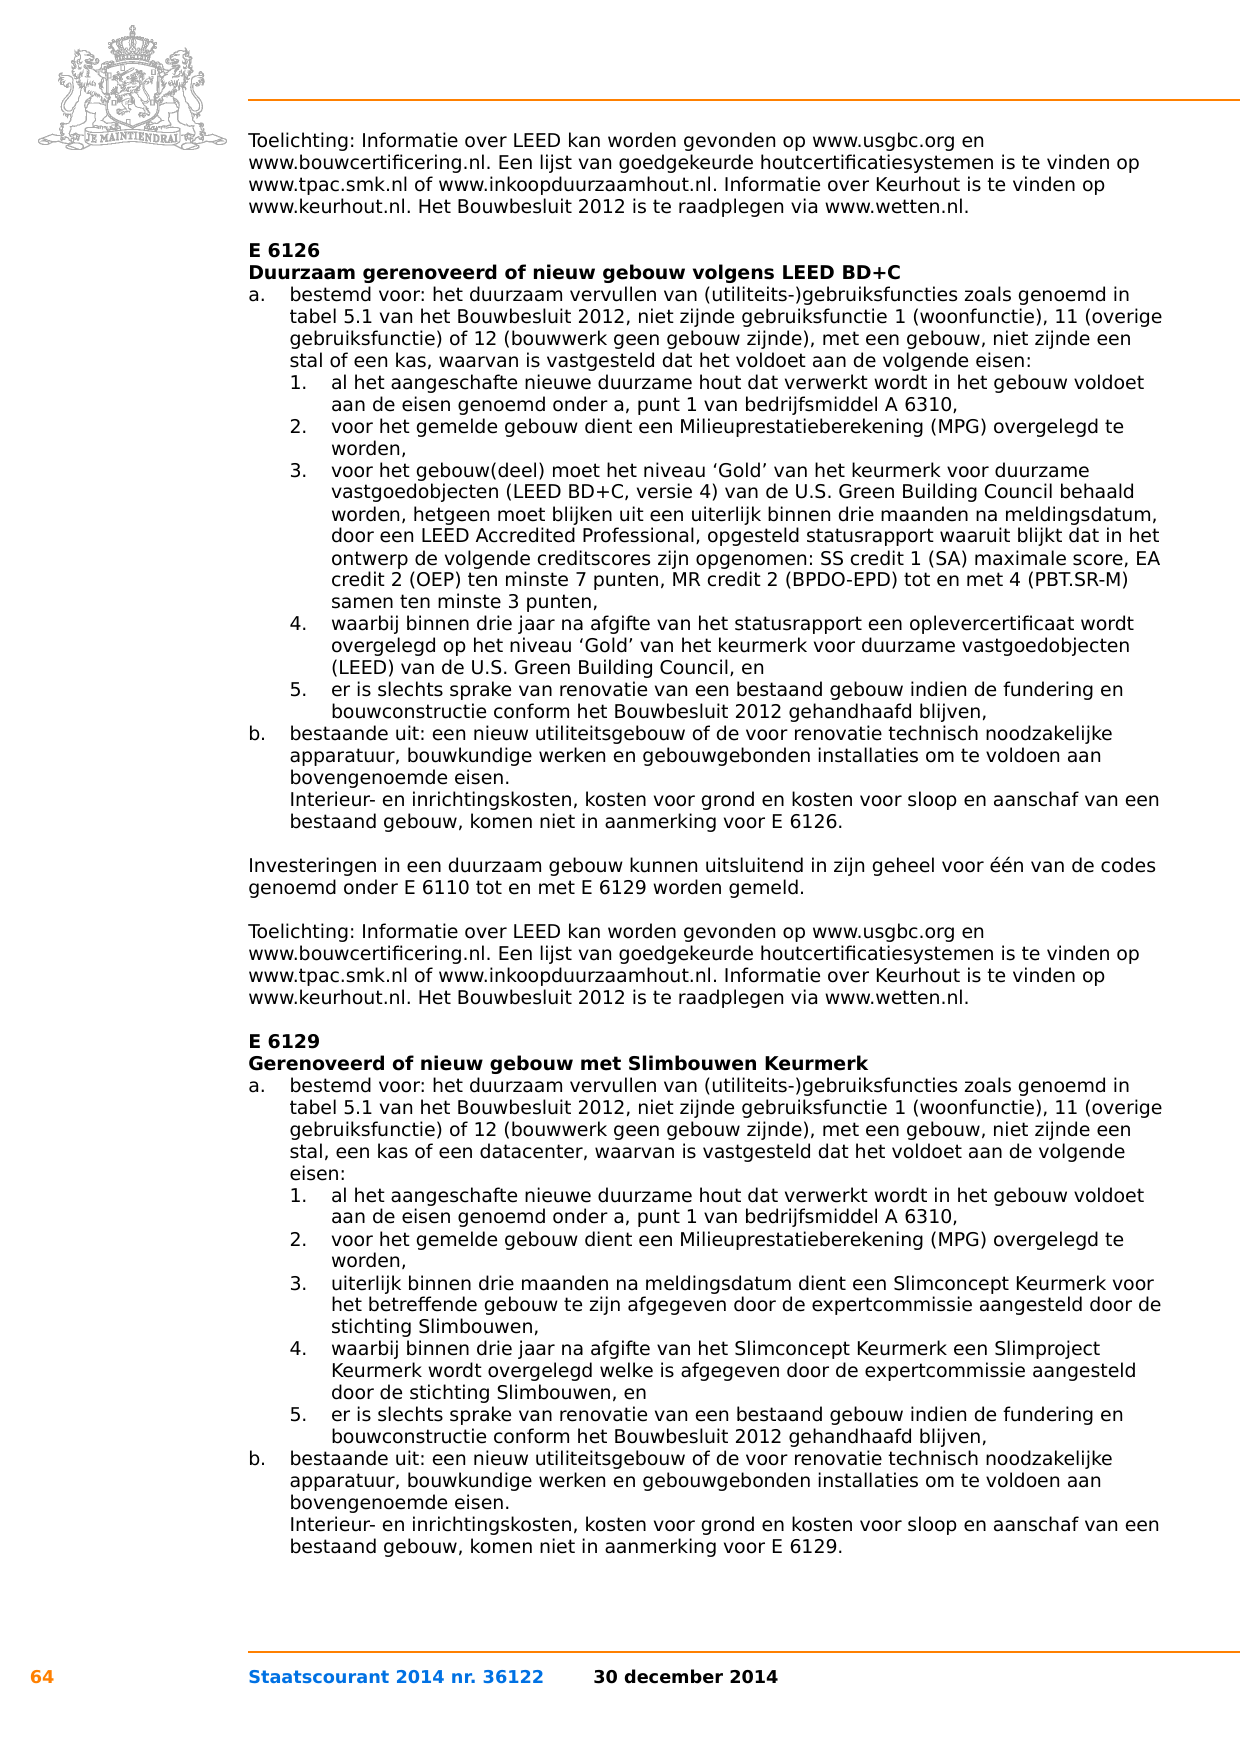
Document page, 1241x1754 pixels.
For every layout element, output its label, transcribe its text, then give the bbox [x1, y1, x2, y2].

text 2. voor het gemelde gebouw dient een Milieuprestatieberekening (MPG) overgelegd te worden, [289, 416, 1163, 459]
text Interieur- en inrichtingskosten, kosten voor grond en kosten voor sloop en aanschaf van een bestaand gebouw, komen niet in aanmerking voor E 6129. [289, 1514, 1163, 1558]
text E 6126 [248, 240, 1163, 262]
picture [38, 25, 227, 150]
text Toelichting: Informatie over LEED kan worden gevonden op www.usgbc.org en www.bouwcertificering.nl. Een lijst van goedgekeurde houtcertificatiesystemen is te vinden op www.tpac.smk.nl of www.inkoopduurzaamhout.nl. Informatie over Keurhout is te vinden op www.keurhout.nl. Het Bouwbesluit 2012 is te raadplegen via www.wetten.nl. [248, 130, 1163, 218]
text Interieur- en inrichtingskosten, kosten voor grond en kosten voor sloop en aanschaf van een bestaand gebouw, komen niet in aanmerking voor E 6126. [289, 789, 1163, 833]
text 4. waarbij binnen drie jaar na afgifte van het Slimconcept Keurmerk een Slimproject Keurmerk wordt overgelegd welke is afgegeven door de expertcommissie aangesteld door de stichting Slimbouwen, en [289, 1338, 1163, 1404]
text 2. voor het gemelde gebouw dient een Milieuprestatieberekening (MPG) overgelegd te worden, [289, 1228, 1163, 1272]
text a. bestemd voor: het duurzaam vervullen van (utiliteits-)gebruiksfuncties zoals genoemd in tabel 5.1 van het Bouwbesluit 2012, niet zijnde gebruiksfunctie 1 (woonfunctie), 11 (overige gebruiksfunctie) of 12 (bouwwerk geen gebouw zijnde), met een gebouw, niet zijnde een stal, een kas of een datacenter, waarvan is vastgesteld dat het voldoet aan de volgende eisen: [248, 1074, 1163, 1184]
text b. bestaande uit: een nieuw utiliteitsgebouw of de voor renovatie technisch noodzakelijke apparatuur, bouwkundige werken en gebouwgebonden installaties om te voldoen aan bovengenoemde eisen. [248, 723, 1163, 789]
text E 6129 [248, 1031, 1163, 1053]
text 5. er is slechts sprake van renovatie van een bestaand gebouw indien de fundering en bouwconstructie conform het Bouwbesluit 2012 gehandhaafd blijven, [289, 679, 1163, 723]
text 4. waarbij binnen drie jaar na afgifte van het statusrapport een oplevercertificaat wordt overgelegd op het niveau ‘Gold’ van het keurmerk voor duurzame vastgoedobjecten (LEED) van de U.S. Green Building Council, en [289, 613, 1163, 679]
text 3. voor het gebouw(deel) moet het niveau ‘Gold’ van het keurmerk voor duurzame vastgoedobjecten (LEED BD+C, versie 4) van de U.S. Green Building Council behaald worden, hetgeen moet blijken uit een uiterlijk binnen drie maanden na meldingsdatum, door een LEED Accredited Professional, opgesteld statusrapport waaruit blijkt dat in het ontwerp de volgende creditscores zijn opgenomen: SS credit 1 (SA) maximale score, EA credit 2 (OEP) ten minste 7 punten, MR credit 2 (BPDO-EPD) tot en met 4 (PBT.SR-M) samen ten minste 3 punten, [289, 459, 1163, 613]
text b. bestaande uit: een nieuw utiliteitsgebouw of de voor renovatie technisch noodzakelijke apparatuur, bouwkundige werken en gebouwgebonden installaties om te voldoen aan bovengenoemde eisen. [248, 1448, 1163, 1514]
text Investeringen in een duurzaam gebouw kunnen uitsluitend in zijn geheel voor één van de codes genoemd onder E 6110 tot en met E 6129 worden gemeld. [248, 855, 1163, 899]
text Duurzaam gerenoveerd of nieuw gebouw volgens LEED BD+C [248, 262, 1163, 284]
text 3. uiterlijk binnen drie maanden na meldingsdatum dient een Slimconcept Keurmerk voor het betreffende gebouw te zijn afgegeven door de expertcommissie aangesteld door de stichting Slimbouwen, [289, 1272, 1163, 1338]
text 1. al het aangeschafte nieuwe duurzame hout dat verwerkt wordt in het gebouw voldoet aan de eisen genoemd onder a, punt 1 van bedrijfsmiddel A 6310, [289, 1184, 1163, 1228]
text 5. er is slechts sprake van renovatie van een bestaand gebouw indien de fundering en bouwconstructie conform het Bouwbesluit 2012 gehandhaafd blijven, [289, 1404, 1163, 1448]
text a. bestemd voor: het duurzaam vervullen van (utiliteits-)gebruiksfuncties zoals genoemd in tabel 5.1 van het Bouwbesluit 2012, niet zijnde gebruiksfunctie 1 (woonfunctie), 11 (overige gebruiksfunctie) of 12 (bouwwerk geen gebouw zijnde), met een gebouw, niet zijnde een stal of een kas, waarvan is vastgesteld dat het voldoet aan de volgende eisen: [248, 284, 1163, 372]
text Toelichting: Informatie over LEED kan worden gevonden op www.usgbc.org en www.bouwcertificering.nl. Een lijst van goedgekeurde houtcertificatiesystemen is te vinden op www.tpac.smk.nl of www.inkoopduurzaamhout.nl. Informatie over Keurhout is te vinden op www.keurhout.nl. Het Bouwbesluit 2012 is te raadplegen via www.wetten.nl. [248, 921, 1163, 1009]
text Gerenoveerd of nieuw gebouw met Slimbouwen Keurmerk [248, 1053, 1163, 1074]
text 1. al het aangeschafte nieuwe duurzame hout dat verwerkt wordt in het gebouw voldoet aan de eisen genoemd onder a, punt 1 van bedrijfsmiddel A 6310, [289, 372, 1163, 416]
